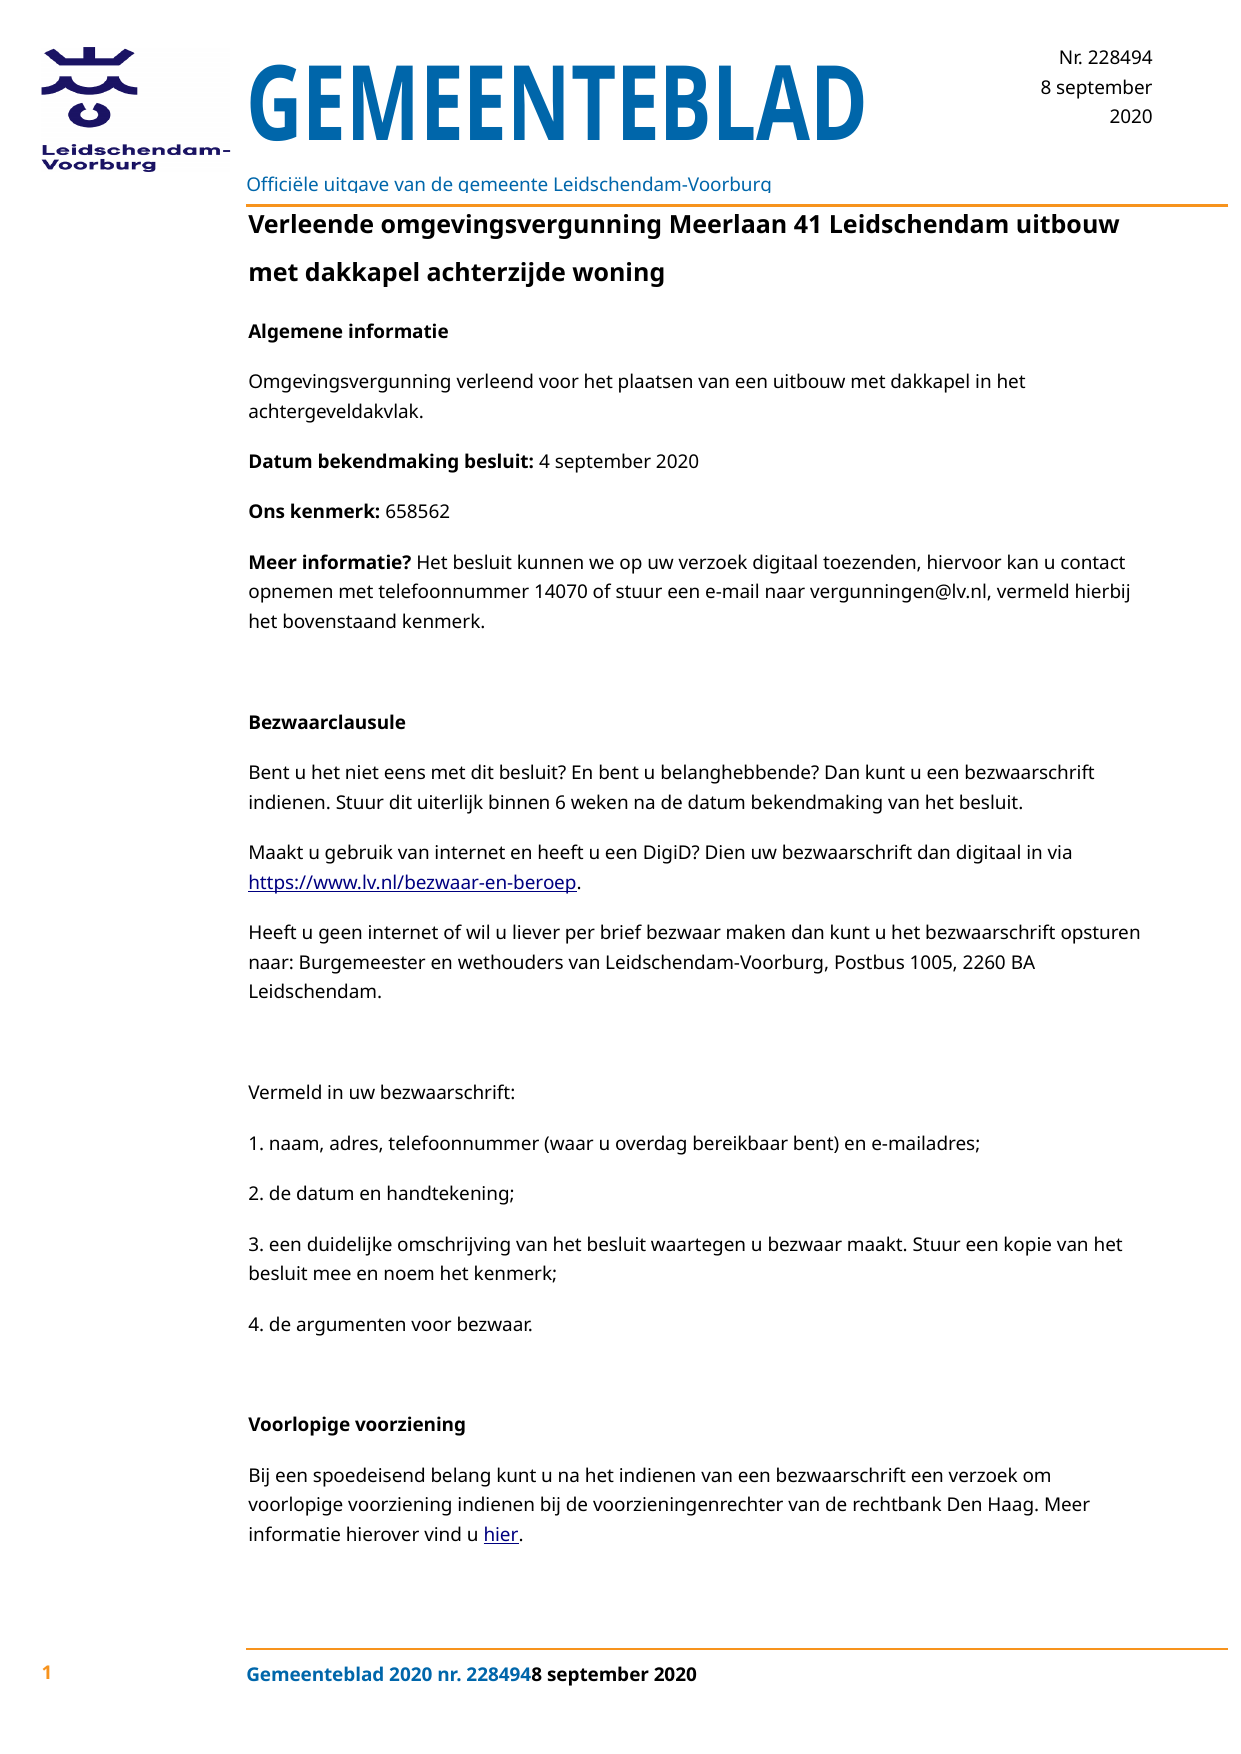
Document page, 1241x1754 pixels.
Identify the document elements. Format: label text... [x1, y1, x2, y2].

picture [41, 47, 231, 172]
text Maakt u gebruik van internet en heeft u een DigiD? Dien uw bezwaarschrift dan digitaal in via https://www.lv.nl/bezwaar-en-beroep. [248, 839, 1152, 895]
text Heeft u geen internet of wil u liever per brief bezwaar maken dan kunt u het bezwaarschrift opsturen naar: Burgemeester en wethouders van Leidschendam-Voorburg, Postbus 1005, 2260 BA Leidschendam. [248, 919, 1152, 1004]
text Algemene informatie [248, 318, 1152, 344]
text Datum bekendmaking besluit: 4 september 2020 [248, 448, 1152, 474]
text Omgevingsvergunning verleend voor het plaatsen van een uitbouw met dakkapel in het achtergeveldakvlak. [248, 368, 1152, 424]
text Voorlopige voorziening [248, 1412, 1152, 1437]
text Vermeld in uw bezwaarschrift: [248, 1079, 1152, 1105]
text 2. de datum en handtekening; [248, 1180, 1152, 1206]
text 3. een duidelijke omschrijving van het besluit waartegen u bezwaar maakt. Stuur een kopie van het besluit mee en noem het kenmerk; [248, 1231, 1152, 1286]
text Ons kenmerk: 658562 [248, 499, 1152, 524]
text 1. naam, adres, telefoonnummer (waar u overdag bereikbaar bent) en e-mailadres; [248, 1130, 1152, 1156]
text 4. de argumenten voor bezwaar. [248, 1311, 1152, 1337]
text Verleende omgevingsvergunning Meerlaan 41 Leidschendam uitbouw met dakkapel achterzijde woning [248, 207, 1152, 288]
text Bent u het niet eens met dit besluit? En bent u belanghebbende? Dan kunt u een bezwaarschrift indienen. Stuur dit uiterlijk binnen 6 weken na de datum bekendmaking van het besluit. [248, 759, 1152, 815]
text Bezwaarclausule [248, 709, 1152, 735]
text Meer informatie? Het besluit kunnen we op uw verzoek digitaal toezenden, hiervoor kan u contact opnemen met telefoonnummer 14070 of stuur een e-mail naar vergunningen@lv.nl, vermeld hierbij het bovenstaand kenmerk. [248, 549, 1152, 634]
text Bij een spoedeisend belang kunt u na het indienen van een bezwaarschrift een verzoek om voorlopige voorziening indienen bij de voorzieningenrechter van de rechtbank Den Haag. Meer informatie hierover vind u hier. [248, 1462, 1152, 1547]
